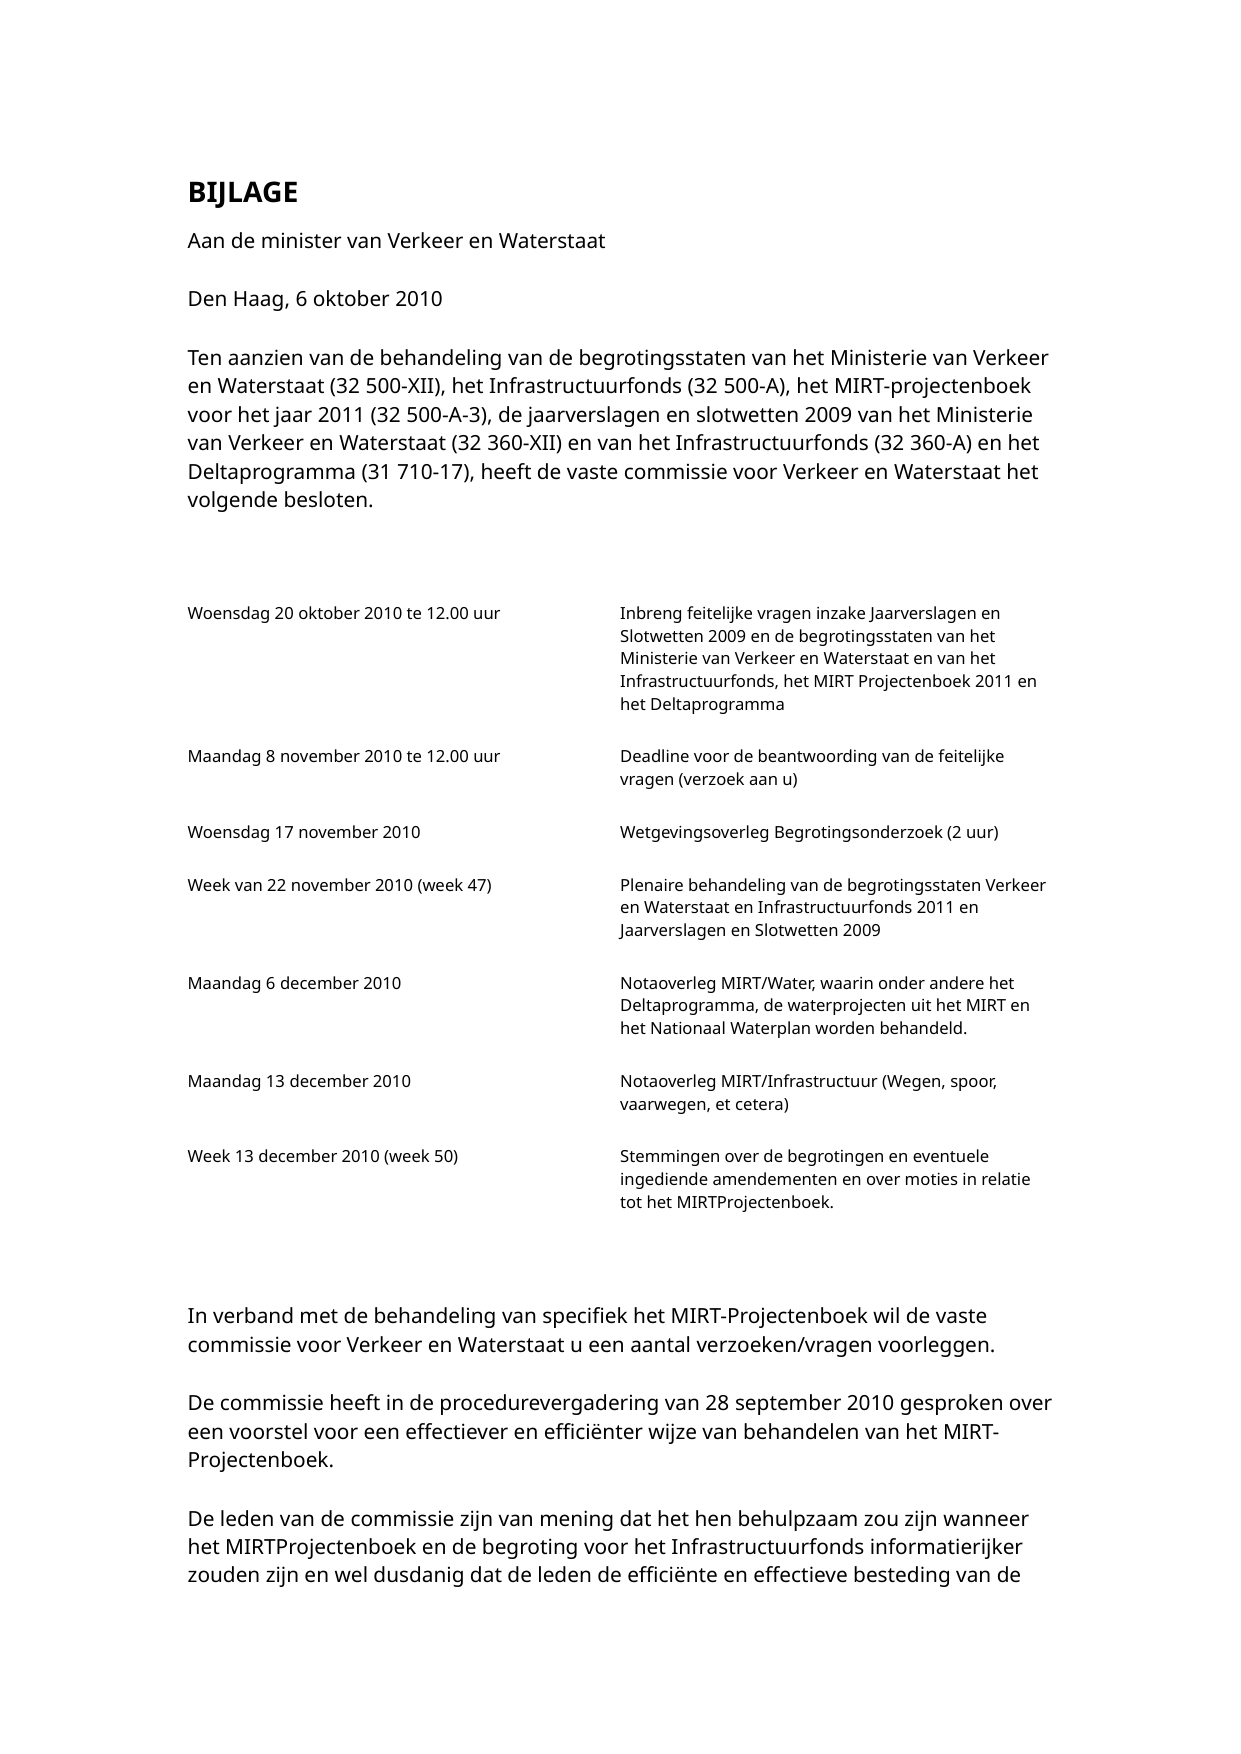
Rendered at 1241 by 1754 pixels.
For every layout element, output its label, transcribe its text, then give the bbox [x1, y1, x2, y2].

table_cell Week 13 december 2010 (week 50) [188, 1145, 620, 1243]
text Den Haag, 6 oktober 2010 [187, 284, 1053, 313]
subtitle BIJLAGE [187, 172, 1053, 211]
text Ten aanzien van de behandeling van de begrotingsstaten van het Ministerie van Verkeer en Waterstaat (32 500-XII), het Infrastructuurfonds (32 500-A), het MIRT-projectenboek voor het jaar 2011 (32 500-A-3), de jaarverslagen en slotwetten 2009 van het Ministerie van Verkeer en Waterstaat (32 360-XII) en van het Infrastructuurfonds (32 360-A) en het Deltaprogramma (31 710-17), heeft de vaste commissie voor Verkeer en Waterstaat het volgende besloten. [187, 343, 1053, 514]
text De leden van de commissie zijn van mening dat het hen behulpzaam zou zijn wanneer het MIRTProjectenboek en de begroting voor het Infrastructuurfonds informatierijker zouden zijn en wel dusdanig dat de leden de efficiënte en effectieve besteding van de [187, 1504, 1053, 1589]
table_cell Woensdag 17 november 2010 [188, 821, 620, 873]
table_cell Maandag 13 december 2010 [188, 1070, 620, 1145]
table_cell Maandag 6 december 2010 [188, 971, 620, 1069]
table_cell Plenaire behandeling van de begrotingsstaten Verkeer en Waterstaat en Infrastructuurfonds 2011 en Jaarverslagen en Slotwetten 2009 [620, 873, 1053, 971]
text In verband met de behandeling van specifiek het MIRT-Projectenboek wil de vaste commissie voor Verkeer en Waterstaat u een aantal verzoeken/vragen voorleggen. [187, 1301, 1053, 1358]
table_cell Week van 22 november 2010 (week 47) [188, 873, 620, 971]
table_header Woensdag 20 oktober 2010 te 12.00 uur [188, 602, 620, 745]
table_cell Wetgevingsoverleg Begrotingsonderzoek (2 uur) [620, 821, 1053, 873]
text Aan de minister van Verkeer en Waterstaat [187, 226, 1053, 254]
table_cell Notaoverleg MIRT/Water, waarin onder andere het Deltaprogramma, de waterprojecten uit het MIRT en het Nationaal Waterplan worden behandeld. [620, 971, 1053, 1069]
text De commissie heeft in de procedurevergadering van 28 september 2010 gesproken over een voorstel voor een effectiever en efficiënter wijze van behandelen van het MIRT-Projectenboek. [187, 1388, 1053, 1474]
table_cell Stemmingen over de begrotingen en eventuele ingediende amendementen en over moties in relatie tot het MIRTProjectenboek. [620, 1145, 1053, 1243]
table_cell Notaoverleg MIRT/Infrastructuur (Wegen, spoor, vaarwegen, et cetera) [620, 1070, 1053, 1145]
table_cell Maandag 8 november 2010 te 12.00 uur [188, 745, 620, 821]
table_header Inbreng feitelijke vragen inzake Jaarverslagen en Slotwetten 2009 en de begrotingsstaten van het Ministerie van Verkeer en Waterstaat en van het Infrastructuurfonds, het MIRT Projectenboek 2011 en het Deltaprogramma [620, 602, 1053, 745]
table_cell Deadline voor de beantwoording van de feitelijke vragen (verzoek aan u) [620, 745, 1053, 821]
